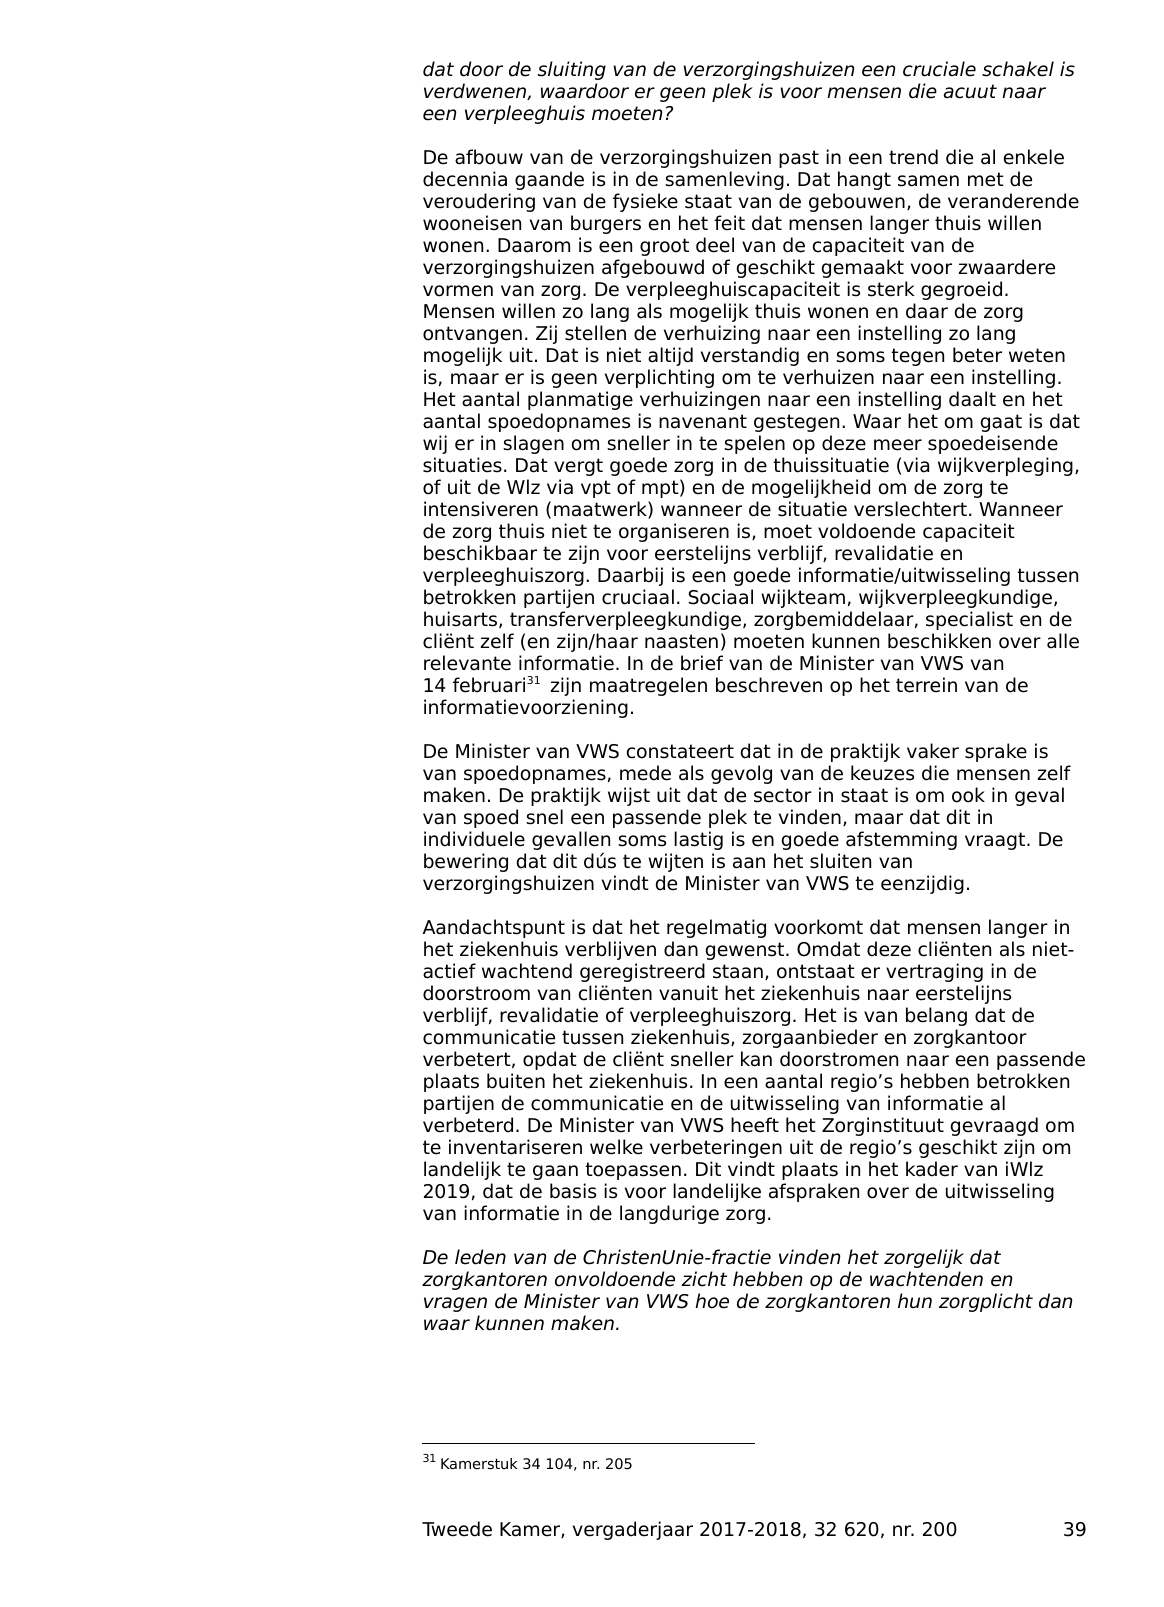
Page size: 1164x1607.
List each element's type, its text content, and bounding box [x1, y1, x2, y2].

text Kamerstuk 34 104, nr. 205 [422, 1452, 1087, 1474]
text dat door de sluiting van de verzorgingshuizen een cruciale schakel is verdwenen, waardoor er geen plek is voor mensen die acuut naar een verpleeghuis moeten? [422, 59, 1087, 125]
text De Minister van VWS constateert dat in de praktijk vaker sprake is van spoedopnames, mede als gevolg van de keuzes die mensen zelf maken. De praktijk wijst uit dat de sector in staat is om ook in geval van spoed snel een passende plek te vinden, maar dat dit in individuele gevallen soms lastig is en goede afstemming vraagt. De bewering dat dit dús te wijten is aan het sluiten van verzorgingshuizen vindt de Minister van VWS te eenzijdig. [422, 741, 1087, 895]
text De leden van de ChristenUnie-fractie vinden het zorgelijk dat zorgkantoren onvoldoende zicht hebben op de wachtenden en vragen de Minister van VWS hoe de zorgkantoren hun zorgplicht dan waar kunnen maken. [422, 1247, 1087, 1335]
text Aandachtspunt is dat het regelmatig voorkomt dat mensen langer in het ziekenhuis verblijven dan gewenst. Omdat deze cliënten als niet-actief wachtend geregistreerd staan, ontstaat er vertraging in de doorstroom van cliënten vanuit het ziekenhuis naar eerstelijns verblijf, revalidatie of verpleeghuiszorg. Het is van belang dat de communicatie tussen ziekenhuis, zorgaanbieder en zorgkantoor verbetert, opdat de cliënt sneller kan doorstromen naar een passende plaats buiten het ziekenhuis. In een aantal regio’s hebben betrokken partijen de communicatie en de uitwisseling van informatie al verbeterd. De Minister van VWS heeft het Zorginstituut gevraagd om te inventariseren welke verbeteringen uit de regio’s geschikt zijn om landelijk te gaan toepassen. Dit vindt plaats in het kader van iWlz 2019, dat de basis is voor landelijke afspraken over de uitwisseling van informatie in de langdurige zorg. [422, 917, 1087, 1224]
text De afbouw van de verzorgingshuizen past in een trend die al enkele decennia gaande is in de samenleving. Dat hangt samen met de veroudering van de fysieke staat van de gebouwen, de veranderende wooneisen van burgers en het feit dat mensen langer thuis willen wonen. Daarom is een groot deel van de capaciteit van de verzorgingshuizen afgebouwd of geschikt gemaakt voor zwaardere vormen van zorg. De verpleeghuiscapaciteit is sterk gegroeid. Mensen willen zo lang als mogelijk thuis wonen en daar de zorg ontvangen. Zij stellen de verhuizing naar een instelling zo lang mogelijk uit. Dat is niet altijd verstandig en soms tegen beter weten is, maar er is geen verplichting om te verhuizen naar een instelling. Het aantal planmatige verhuizingen naar een instelling daalt en het aantal spoedopnames is navenant gestegen. Waar het om gaat is dat wij er in slagen om sneller in te spelen op deze meer spoedeisende situaties. Dat vergt goede zorg in de thuissituatie (via wijkverpleging, of uit de Wlz via vpt of mpt) en de mogelijkheid om de zorg te intensiveren (maatwerk) wanneer de situatie verslechtert. Wanneer de zorg thuis niet te organiseren is, moet voldoende capaciteit beschikbaar te zijn voor eerstelijns verblijf, revalidatie en verpleeghuiszorg. Daarbij is een goede informatie/uitwisseling tussen betrokken partijen cruciaal. Sociaal wijkteam, wijkverpleegkundige, huisarts, transferverpleegkundige, zorgbemiddelaar, specialist en de cliënt zelf (en zijn/haar naasten) moeten kunnen beschikken over alle relevante informatie. In de brief van de Minister van VWS van 14 februari zijn maatregelen beschreven op het terrein van de informatievoorziening. [422, 147, 1087, 719]
